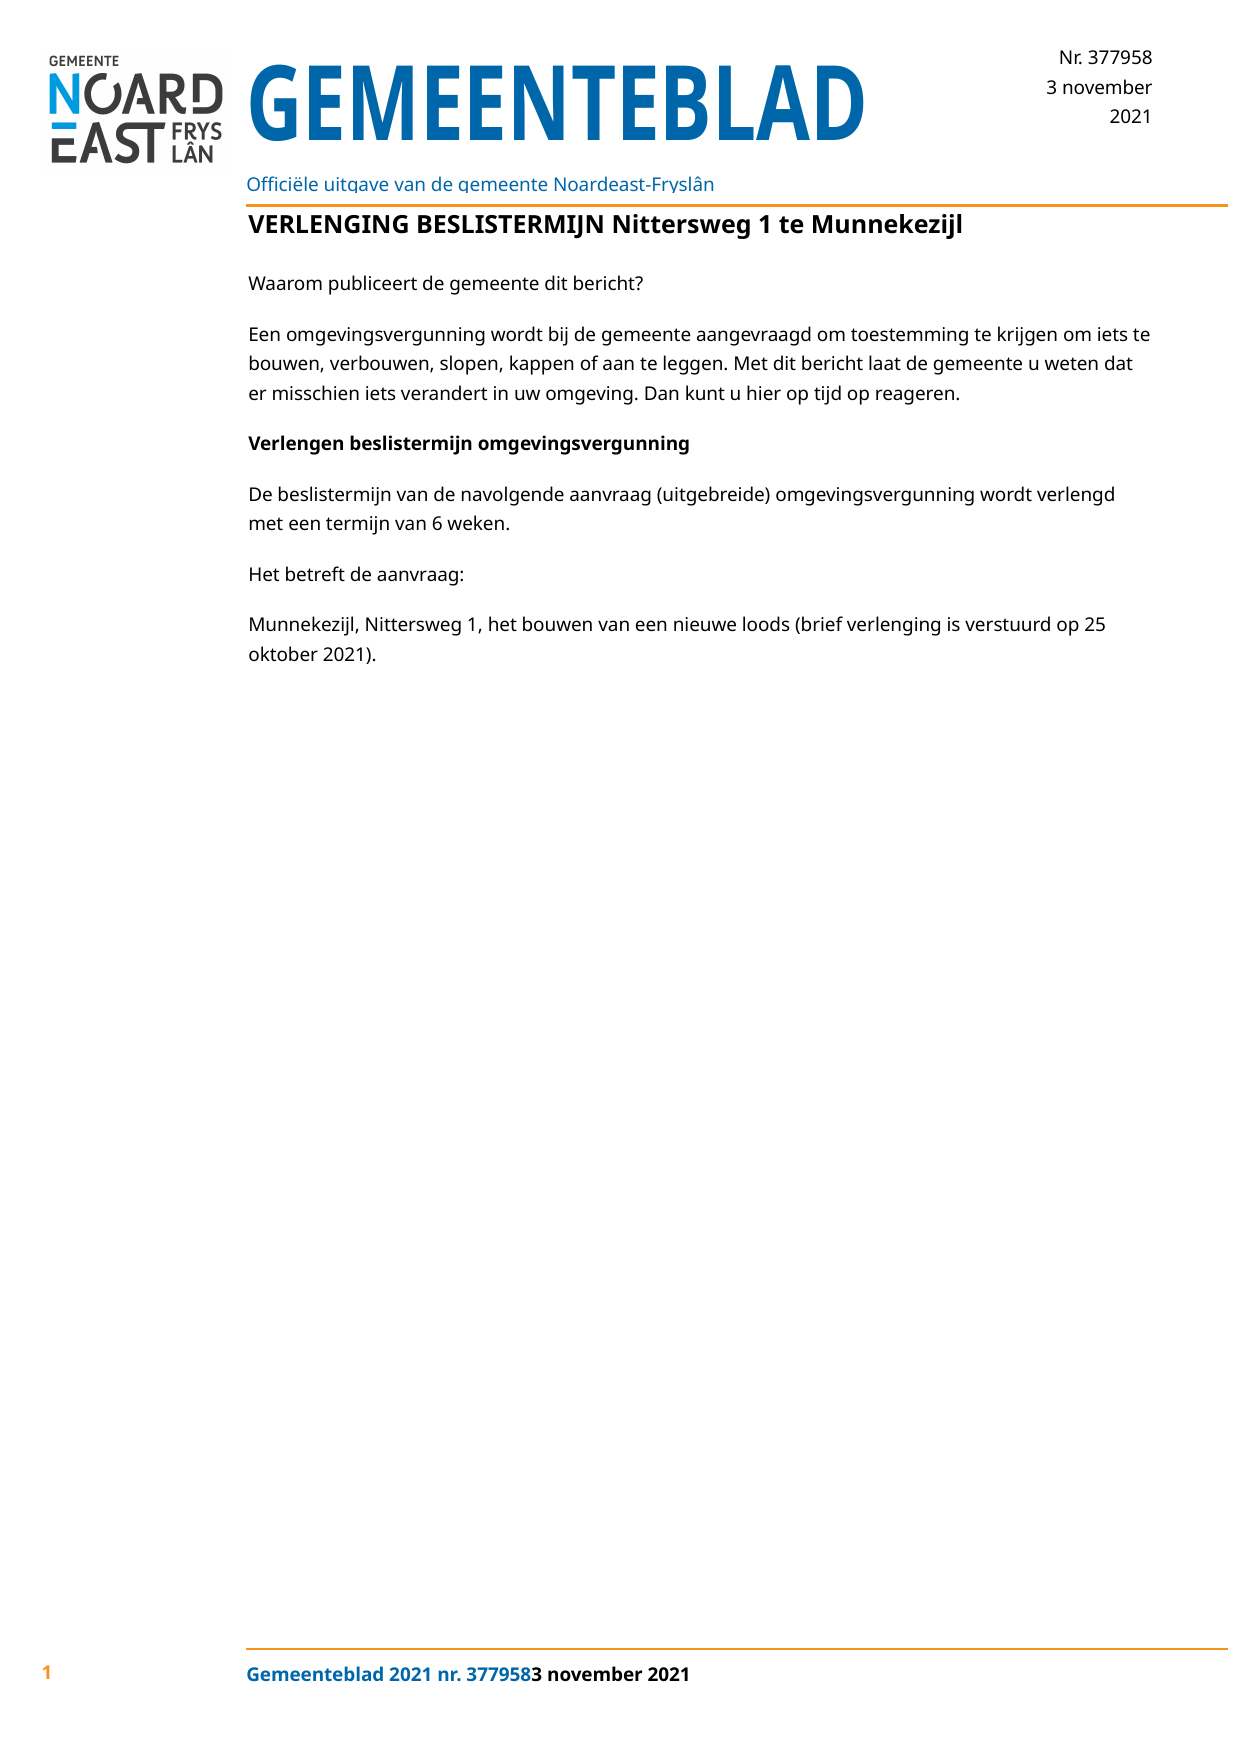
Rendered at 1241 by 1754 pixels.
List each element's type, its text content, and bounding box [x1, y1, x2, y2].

text Munnekezijl, Nittersweg 1, het bouwen van een nieuwe loods (brief verlenging is verstuurd op 25 oktober 2021). [248, 611, 1152, 666]
text Waarom publiceert de gemeente dit bericht? [248, 270, 1152, 296]
text Het betreft de aanvraag: [248, 561, 1152, 586]
text Een omgevingsvergunning wordt bij de gemeente aangevraagd om toestemming te krijgen om iets te bouwen, verbouwen, slopen, kappen of aan te leggen. Met dit bericht laat de gemeente u weten dat er misschien iets verandert in uw omgeving. Dan kunt u hier op tijd op reageren. [248, 321, 1152, 406]
text VERLENGING BESLISTERMIJN Nittersweg 1 te Munnekezijl [248, 207, 1152, 241]
text De beslistermijn van de navolgende aanvraag (uitgebreide) omgevingsvergunning wordt verlengd met een termijn van 6 weken. [248, 481, 1152, 536]
picture [41, 47, 231, 172]
text Verlengen beslistermijn omgevingsvergunning [248, 430, 1152, 456]
